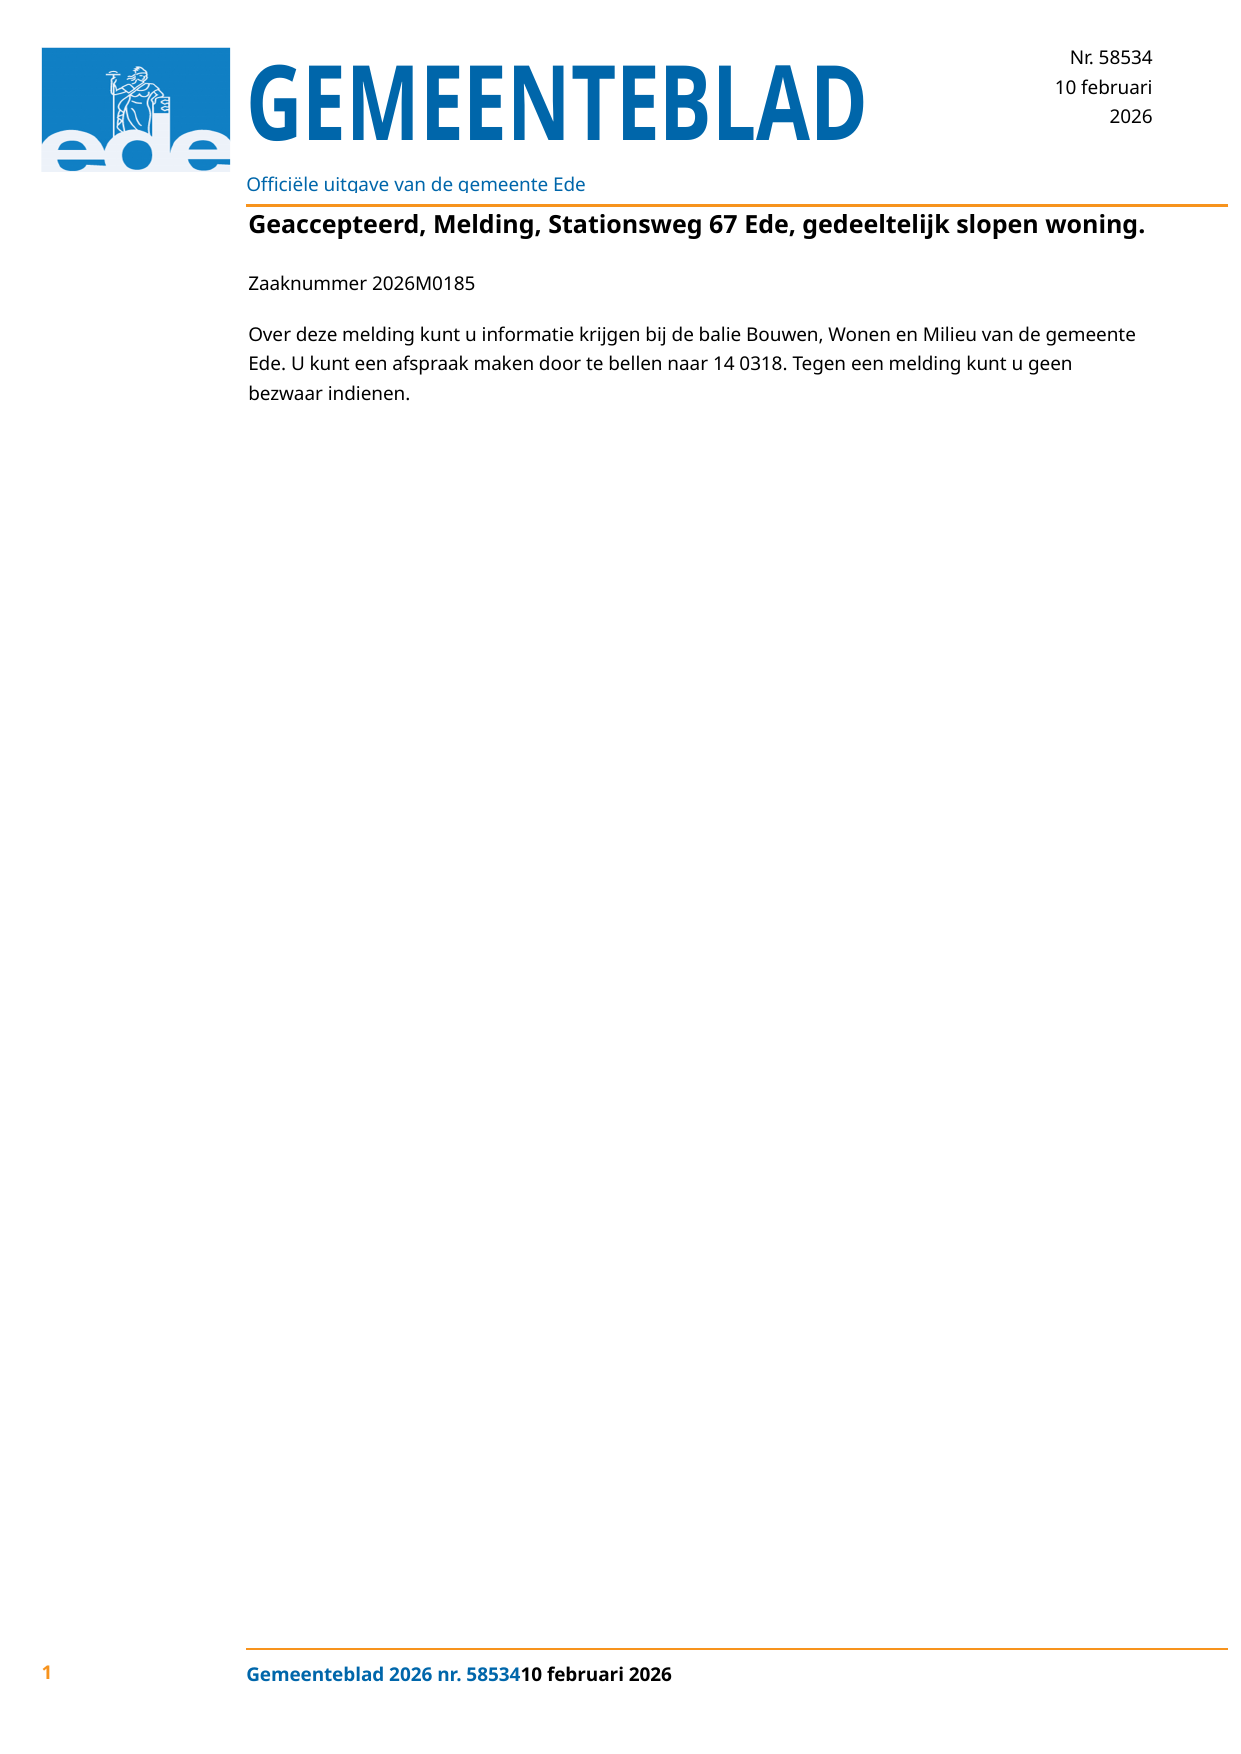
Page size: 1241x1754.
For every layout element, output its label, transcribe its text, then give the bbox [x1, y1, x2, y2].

picture [41, 47, 231, 172]
text Geaccepteerd, Melding, Stationsweg 67 Ede, gedeeltelijk slopen woning. [248, 207, 1152, 241]
text Zaaknummer 2026M0185 [248, 270, 1152, 296]
text Over deze melding kunt u informatie krijgen bij de balie Bouwen, Wonen en Milieu van de gemeente Ede. U kunt een afspraak maken door te bellen naar 14 0318. Tegen een melding kunt u geen bezwaar indienen. [248, 321, 1152, 406]
